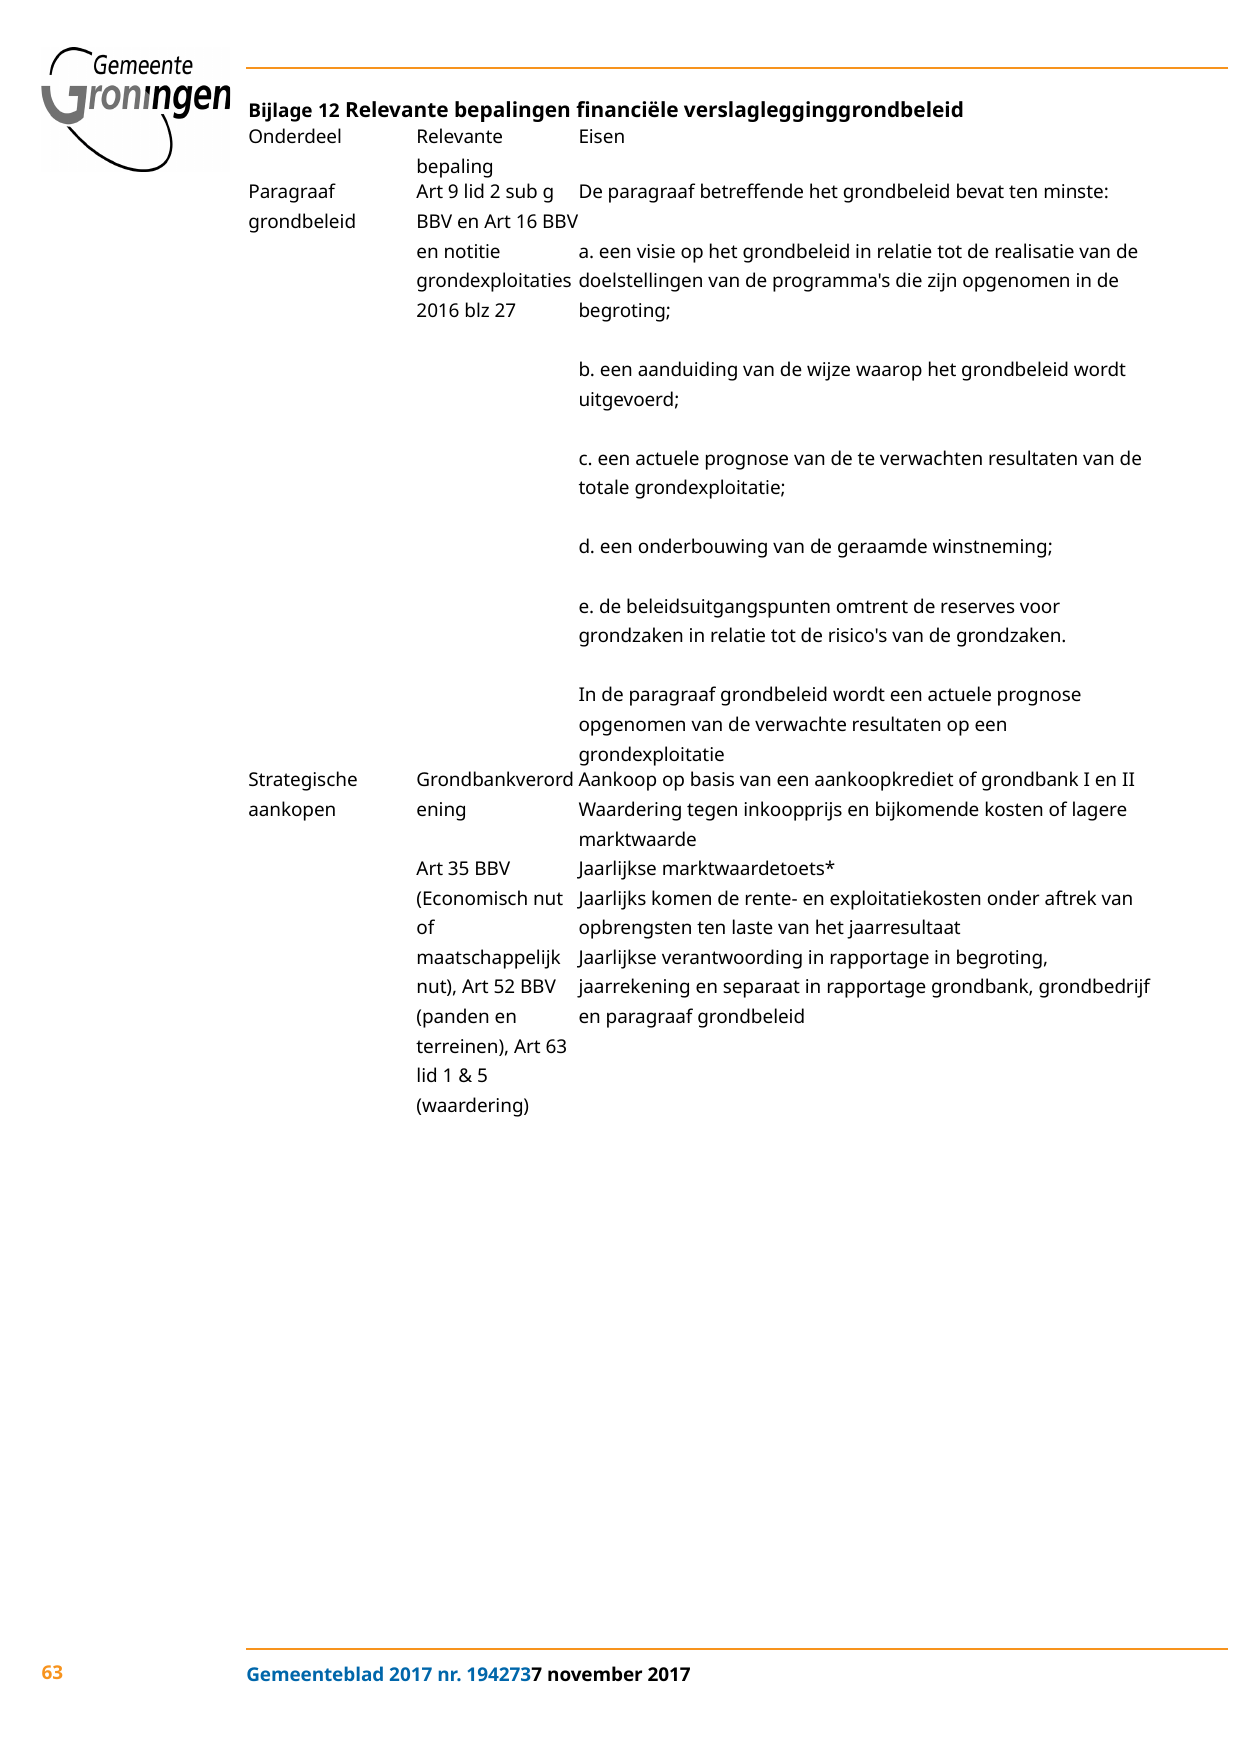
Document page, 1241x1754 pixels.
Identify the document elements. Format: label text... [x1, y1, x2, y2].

text Bijlage 12 Relevante bepalingen financiële verslaglegginggrondbeleid [248, 95, 1152, 123]
table_cell Art 9 lid 2 sub g BBV en Art 16 BBV en notitie grondexploitaties 2016 blz 27 [416, 179, 578, 767]
table_cell De paragraaf betreffende het grondbeleid bevat ten minste: a. een visie op het grondbeleid in relatie tot de realisatie van de doelstellingen van de programma's die zijn opgenomen in de begroting; b. een aanduiding van de wijze waarop het grondbeleid wordt uitgevoerd; c. een actuele prognose van de te verwachten resultaten van de totale grondexploitatie; d. een onderbouwing van de geraamde winstneming; e. de beleidsuitgangspunten omtrent de reserves voor grondzaken in relatie tot de risico's van de grondzaken. In de paragraaf grondbeleid wordt een actuele prognose opgenomen van de verwachte resultaten op een grondexploitatie [578, 179, 1152, 767]
table_cell Aankoop op basis van een aankoopkrediet of grondbank I en II Waardering tegen inkoopprijs en bijkomende kosten of lagere marktwaarde Jaarlijkse marktwaardetoets* Jaarlijks komen de rente- en exploitatiekosten onder aftrek van opbrengsten ten laste van het jaarresultaat Jaarlijkse verantwoording in rapportage in begroting, jaarrekening en separaat in rapportage grondbank, grondbedrijf en paragraaf grondbeleid [578, 767, 1152, 1118]
table_cell Grondbankverordening Art 35 BBV (Economisch nut of maatschappelijk nut), Art 52 BBV (panden en terreinen), Art 63 lid 1 & 5 (waardering) [416, 767, 578, 1118]
table_header Eisen [578, 124, 1152, 179]
table_header Onderdeel [248, 124, 416, 179]
table_header Relevante bepaling [416, 124, 578, 179]
picture [41, 47, 231, 172]
table_cell Strategische aankopen [248, 767, 416, 1118]
table_cell Paragraaf grondbeleid [248, 179, 416, 767]
